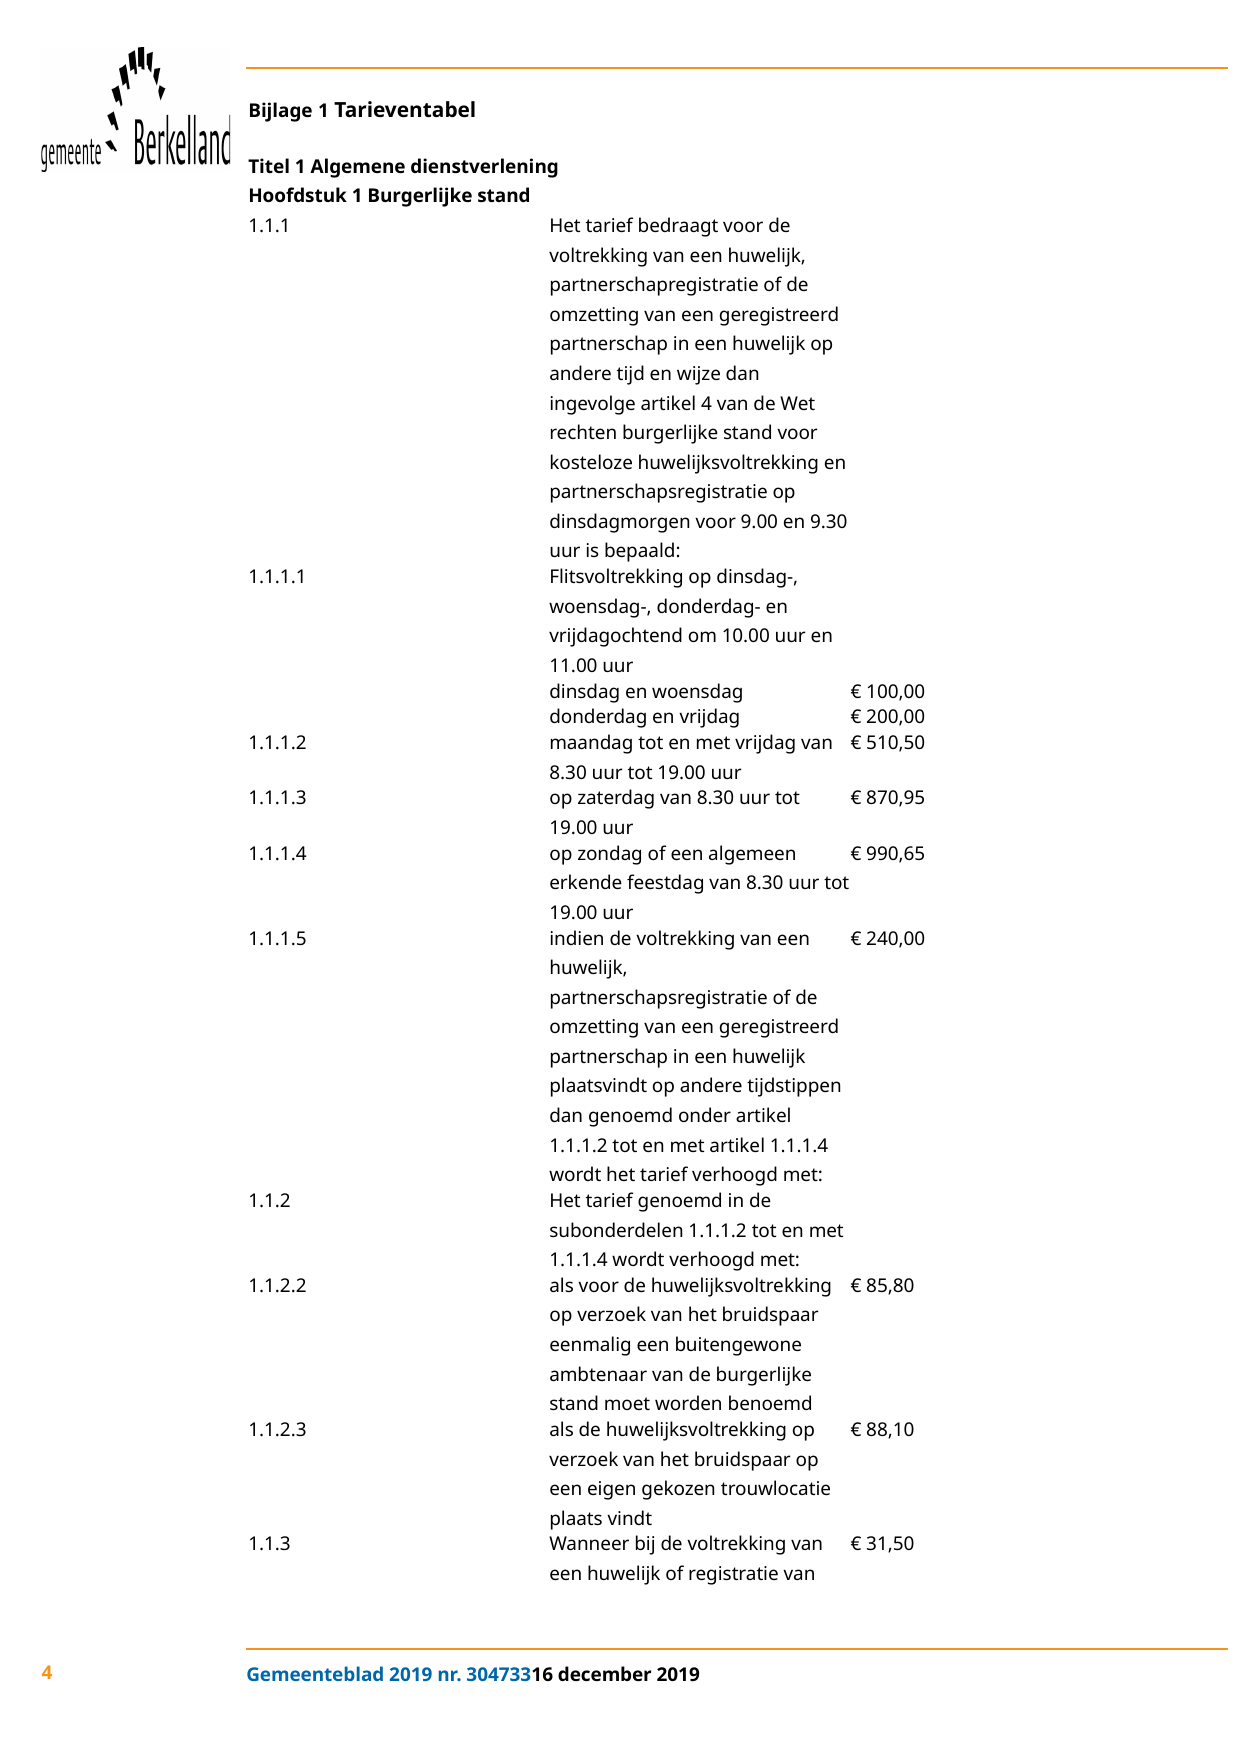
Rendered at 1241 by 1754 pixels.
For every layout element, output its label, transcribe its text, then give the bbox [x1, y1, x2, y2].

picture [41, 47, 231, 172]
table_cell 1.1.2 [248, 1187, 549, 1272]
table_cell [850, 1187, 1152, 1272]
text Hoofdstuk 1 Burgerlijke stand [248, 182, 1152, 208]
text Bijlage 1 Tarieventabel [248, 95, 1152, 123]
table_cell € 85,80 [850, 1272, 1152, 1416]
table_cell 1.1.1.4 [248, 840, 549, 925]
table_cell € 88,10 [850, 1416, 1152, 1531]
table_cell € 200,00 [850, 704, 1152, 729]
table_cell [248, 704, 549, 729]
table_cell [850, 563, 1152, 678]
table_cell € 31,50 [850, 1531, 1152, 1586]
text Titel 1 Algemene dienstverlening [248, 153, 1152, 179]
table_cell Het tarief genoemd in de subonderdelen 1.1.1.2 tot en met 1.1.1.4 wordt verhoogd met: [549, 1187, 850, 1272]
table_cell [248, 678, 549, 703]
table_cell 1.1.1.3 [248, 785, 549, 840]
table_cell donderdag en vrijdag [549, 704, 850, 729]
table_cell indien de voltrekking van een huwelijk, partnerschapsregistratie of de omzetting van een geregistreerd partnerschap in een huwelijk plaatsvindt op andere tijdstippen dan genoemd onder artikel 1.1.1.2 tot en met artikel 1.1.1.4 wordt het tarief verhoogd met: [549, 925, 850, 1187]
table_cell € 870,95 [850, 785, 1152, 840]
table_cell als voor de huwelijksvoltrekking op verzoek van het bruidspaar eenmalig een buitengewone ambtenaar van de burgerlijke stand moet worden benoemd [549, 1272, 850, 1416]
table_cell Wanneer bij de voltrekking van een huwelijk of registratie van [549, 1531, 850, 1586]
table_cell Flitsvoltrekking op dinsdag-, woensdag-, donderdag- en vrijdagochtend om 10.00 uur en 11.00 uur [549, 563, 850, 678]
table_cell 1.1.2.2 [248, 1272, 549, 1416]
table_cell 1.1.1.5 [248, 925, 549, 1187]
table_cell 1.1.3 [248, 1531, 549, 1586]
table_cell 1.1.1.1 [248, 563, 549, 678]
table_cell 1.1.1.2 [248, 729, 549, 784]
table_cell als de huwelijksvoltrekking op verzoek van het bruidspaar op een eigen gekozen trouwlocatie plaats vindt [549, 1416, 850, 1531]
table_cell € 990,65 [850, 840, 1152, 925]
table_cell op zondag of een algemeen erkende feestdag van 8.30 uur tot 19.00 uur [549, 840, 850, 925]
table_cell € 510,50 [850, 729, 1152, 784]
table_header [850, 212, 1152, 563]
table_cell dinsdag en woensdag [549, 678, 850, 703]
table_cell maandag tot en met vrijdag van 8.30 uur tot 19.00 uur [549, 729, 850, 784]
table_cell € 100,00 [850, 678, 1152, 703]
table_header 1.1.1 [248, 212, 549, 563]
table_cell 1.1.2.3 [248, 1416, 549, 1531]
table_cell op zaterdag van 8.30 uur tot 19.00 uur [549, 785, 850, 840]
table_cell € 240,00 [850, 925, 1152, 1187]
table_header Het tarief bedraagt voor de voltrekking van een huwelijk, partnerschapregistratie of de omzetting van een geregistreerd partnerschap in een huwelijk op andere tijd en wijze dan ingevolge artikel 4 van de Wet rechten burgerlijke stand voor kosteloze huwelijksvoltrekking en partnerschapsregistratie op dinsdagmorgen voor 9.00 en 9.30 uur is bepaald: [549, 212, 850, 563]
